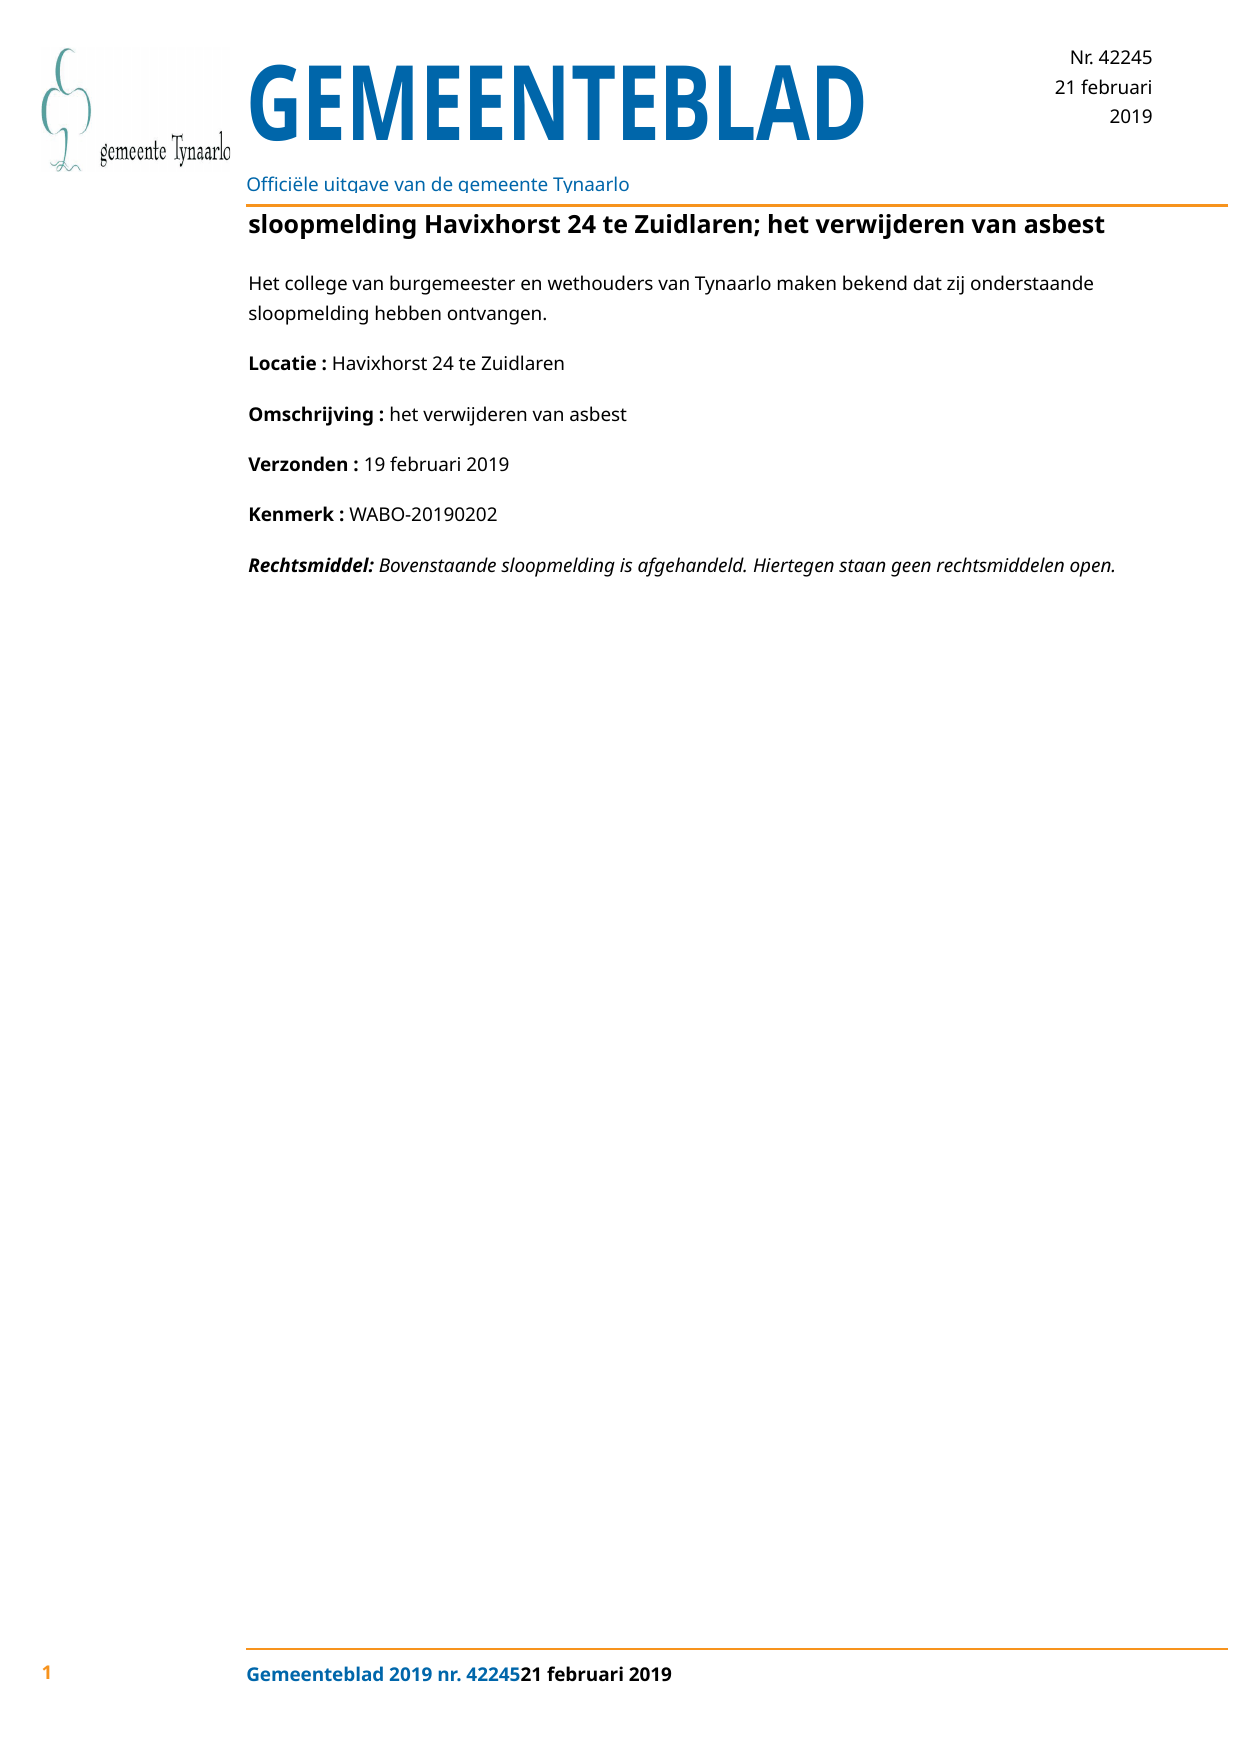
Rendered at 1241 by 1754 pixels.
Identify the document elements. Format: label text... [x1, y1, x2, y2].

text Locatie : Havixhorst 24 te Zuidlaren [248, 350, 1152, 376]
text Omschrijving : het verwijderen van asbest [248, 401, 1152, 426]
text Verzonden : 19 februari 2019 [248, 451, 1152, 477]
text Kenmerk : WABO-20190202 [248, 502, 1152, 527]
text sloopmelding Havixhorst 24 te Zuidlaren; het verwijderen van asbest [248, 207, 1152, 241]
text Het college van burgemeester en wethouders van Tynaarlo maken bekend dat zij onderstaande sloopmelding hebben ontvangen. [248, 270, 1152, 326]
text Rechtsmiddel: Bovenstaande sloopmelding is afgehandeld. Hiertegen staan geen rechtsmiddelen open. [248, 552, 1152, 578]
picture [41, 47, 231, 172]
